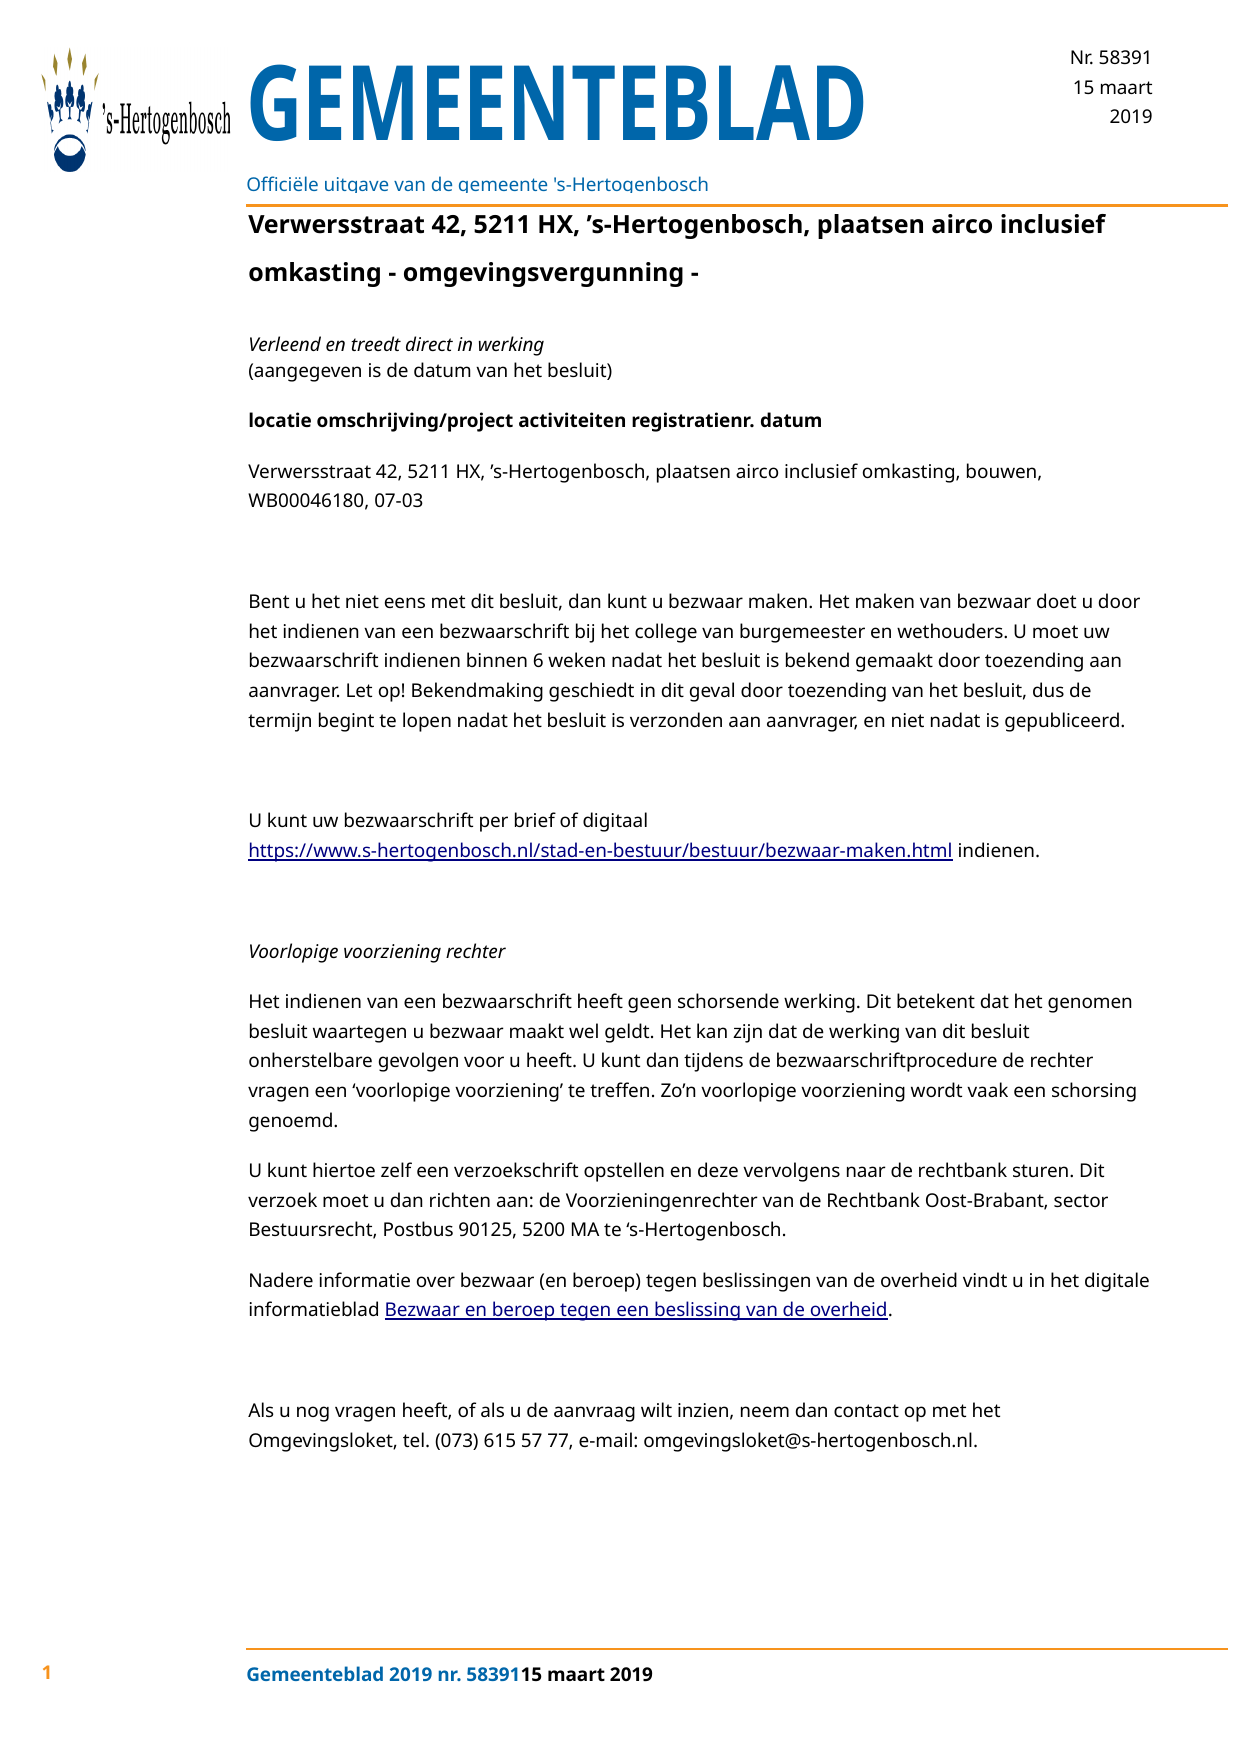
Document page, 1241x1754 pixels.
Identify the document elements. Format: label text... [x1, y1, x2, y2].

text Verwersstraat 42, 5211 HX, ’s-Hertogenbosch, plaatsen airco inclusief omkasting - omgevingsvergunning - [248, 207, 1152, 288]
text U kunt uw bezwaarschrift per brief of digitaal https://www.s-hertogenbosch.nl/stad-en-bestuur/bestuur/bezwaar-maken.html indienen. [248, 808, 1152, 863]
text U kunt hiertoe zelf een verzoekschrift opstellen en deze vervolgens naar de rechtbank sturen. Dit verzoek moet u dan richten aan: de Voorzieningenrechter van de Rechtbank Oost-Brabant, sector Bestuursrecht, Postbus 90125, 5200 MA te ‘s-Hertogenbosch. [248, 1157, 1152, 1242]
text Als u nog vragen heeft, of als u de aanvraag wilt inzien, neem dan contact op met het Omgevingsloket, tel. (073) 615 57 77, e-mail: omgevingsloket@s-hertogenbosch.nl. [248, 1397, 1152, 1452]
text Nadere informatie over bezwaar (en beroep) tegen beslissingen van de overheid vindt u in het digitale informatieblad Bezwaar en beroep tegen een beslissing van de overheid. [248, 1267, 1152, 1322]
text (aangegeven is de datum van het besluit) [248, 357, 1152, 383]
text Het indienen van een bezwaarschrift heeft geen schorsende werking. Dit betekent dat het genomen besluit waartegen u bezwaar maakt wel geldt. Het kan zijn dat de werking van dit besluit onherstelbare gevolgen voor u heeft. U kunt dan tijdens de bezwaarschriftprocedure de rechter vragen een ‘voorlopige voorziening’ te treffen. Zo’n voorlopige voorziening wordt vaak een schorsing genoemd. [248, 988, 1152, 1132]
text Verleend en treedt direct in werking [248, 331, 1152, 357]
text Bent u het niet eens met dit besluit, dan kunt u bezwaar maken. Het maken van bezwaar doet u door het indienen van een bezwaarschrift bij het college van burgemeester en wethouders. U moet uw bezwaarschrift indienen binnen 6 weken nadat het besluit is bekend gemaakt door toezending aan aanvrager. Let op! Bekendmaking geschiedt in dit geval door toezending van het besluit, dus de termijn begint te lopen nadat het besluit is verzonden aan aanvrager, en niet nadat is gepubliceerd. [248, 588, 1152, 732]
text Voorlopige voorziening rechter [248, 938, 1152, 964]
picture [41, 47, 231, 172]
text locatie omschrijving/project activiteiten registratienr. datum [248, 408, 1152, 433]
text Verwersstraat 42, 5211 HX, ’s-Hertogenbosch, plaatsen airco inclusief omkasting, bouwen, WB00046180, 07-03 [248, 458, 1152, 513]
